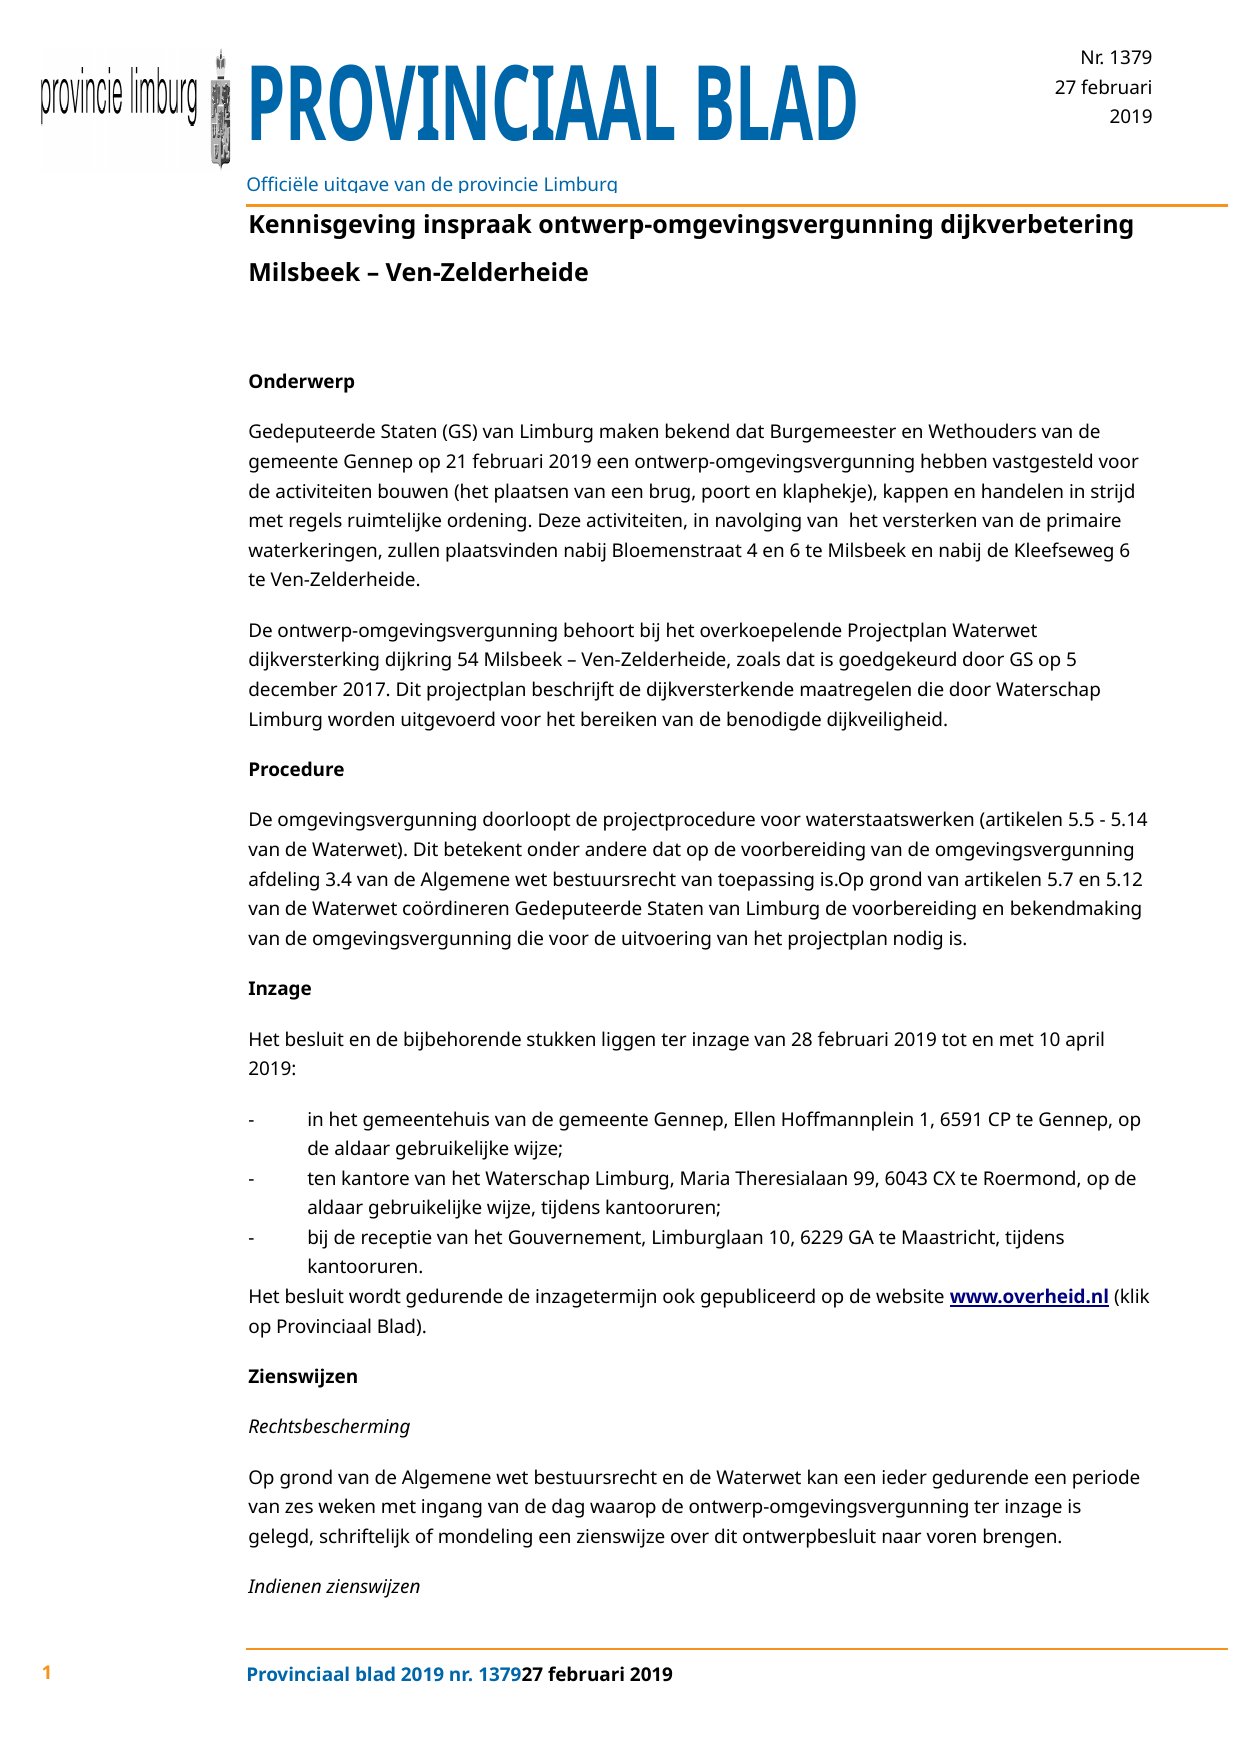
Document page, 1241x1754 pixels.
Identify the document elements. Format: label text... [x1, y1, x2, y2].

text Op grond van de Algemene wet bestuursrecht en de Waterwet kan een ieder gedurende een periode van zes weken met ingang van de dag waarop de ontwerp-omgevingsvergunning ter inzage is gelegd, schriftelijk of mondeling een zienswijze over dit ontwerpbesluit naar voren brengen. [248, 1464, 1152, 1549]
text Gedeputeerde Staten (GS) van Limburg maken bekend dat Burgemeester en Wethouders van de gemeente Gennep op 21 februari 2019 een ontwerp-omgevingsvergunning hebben vastgesteld voor de activiteiten bouwen (het plaatsen van een brug, poort en klaphekje), kappen en handelen in strijd met regels ruimtelijke ordening. Deze activiteiten, in navolging van het versterken van de primaire waterkeringen, zullen plaatsvinden nabij Bloemenstraat 4 en 6 te Milsbeek en nabij de Kleefseweg 6 te Ven-Zelderheide. [248, 419, 1152, 592]
text Rechtsbescherming [248, 1414, 1152, 1439]
text Procedure [248, 756, 1152, 782]
list bij de receptie van het Gouvernement, Limburglaan 10, 6229 GA te Maastricht, tijdens kantooruren. [248, 1224, 1152, 1279]
text De ontwerp-omgevingsvergunning behoort bij het overkoepelende Projectplan Waterwet dijkversterking dijkring 54 Milsbeek – Ven-Zelderheide, zoals dat is goedgekeurd door GS op 5 december 2017. Dit projectplan beschrijft de dijkversterkende maatregelen die door Waterschap Limburg worden uitgevoerd voor het bereiken van de benodigde dijkveiligheid. [248, 617, 1152, 732]
text De omgevingsvergunning doorloopt de projectprocedure voor waterstaatswerken (artikelen 5.5 - 5.14 van de Waterwet). Dit betekent onder andere dat op de voorbereiding van de omgevingsvergunning afdeling 3.4 van de Algemene wet bestuursrecht van toepassing is.Op grond van artikelen 5.7 en 5.12 van de Waterwet coördineren Gedeputeerde Staten van Limburg de voorbereiding en bekendmaking van de omgevingsvergunning die voor de uitvoering van het projectplan nodig is. [248, 807, 1152, 951]
text Onderwerp [248, 368, 1152, 394]
text Zienswijzen [248, 1363, 1152, 1389]
picture [41, 47, 231, 172]
text Kennisgeving inspraak ontwerp-omgevingsvergunning dijkverbetering Milsbeek – Ven-Zelderheide [248, 207, 1152, 288]
text Het besluit en de bijbehorende stukken liggen ter inzage van 28 februari 2019 tot en met 10 april 2019: [248, 1026, 1152, 1081]
list in het gemeentehuis van de gemeente Gennep, Ellen Hoffmannplein 1, 6591 CP te Gennep, op de aldaar gebruikelijke wijze; [248, 1106, 1152, 1161]
text Indienen zienswijzen [248, 1574, 1152, 1599]
text Het besluit wordt gedurende de inzagetermijn ook gepubliceerd op de website www.overheid.nl (klik op Provinciaal Blad). [248, 1283, 1152, 1339]
text Inzage [248, 975, 1152, 1001]
list ten kantore van het Waterschap Limburg, Maria Theresialaan 99, 6043 CX te Roermond, op de aldaar gebruikelijke wijze, tijdens kantooruren; [248, 1165, 1152, 1220]
